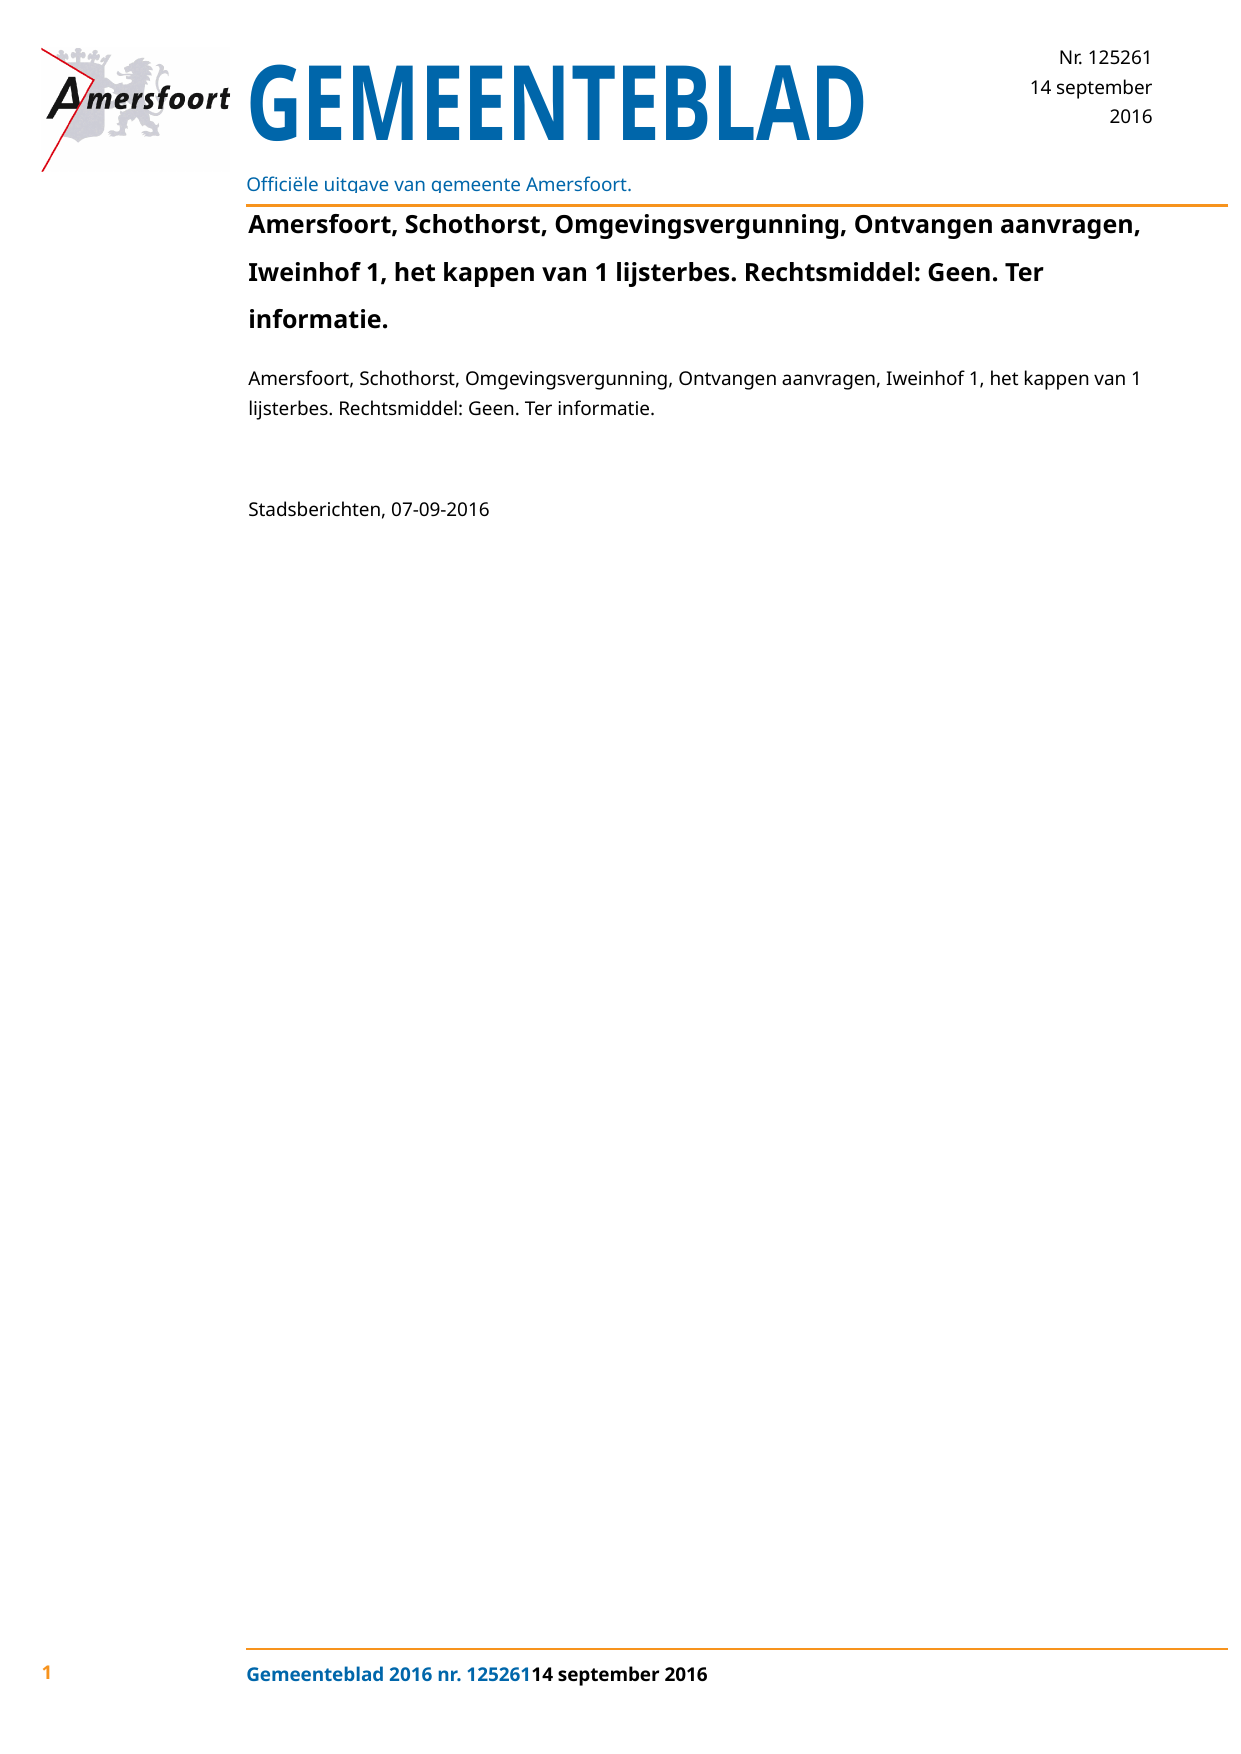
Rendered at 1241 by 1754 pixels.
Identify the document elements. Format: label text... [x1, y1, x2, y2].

text Amersfoort, Schothorst, Omgevingsvergunning, Ontvangen aanvragen, Iweinhof 1, het kappen van 1 lijsterbes. Rechtsmiddel: Geen. Ter informatie. [248, 207, 1152, 336]
text Stadsberichten, 07-09-2016 [248, 496, 1152, 522]
picture [41, 47, 231, 172]
text Amersfoort, Schothorst, Omgevingsvergunning, Ontvangen aanvragen, Iweinhof 1, het kappen van 1 lijsterbes. Rechtsmiddel: Geen. Ter informatie. [248, 366, 1152, 421]
